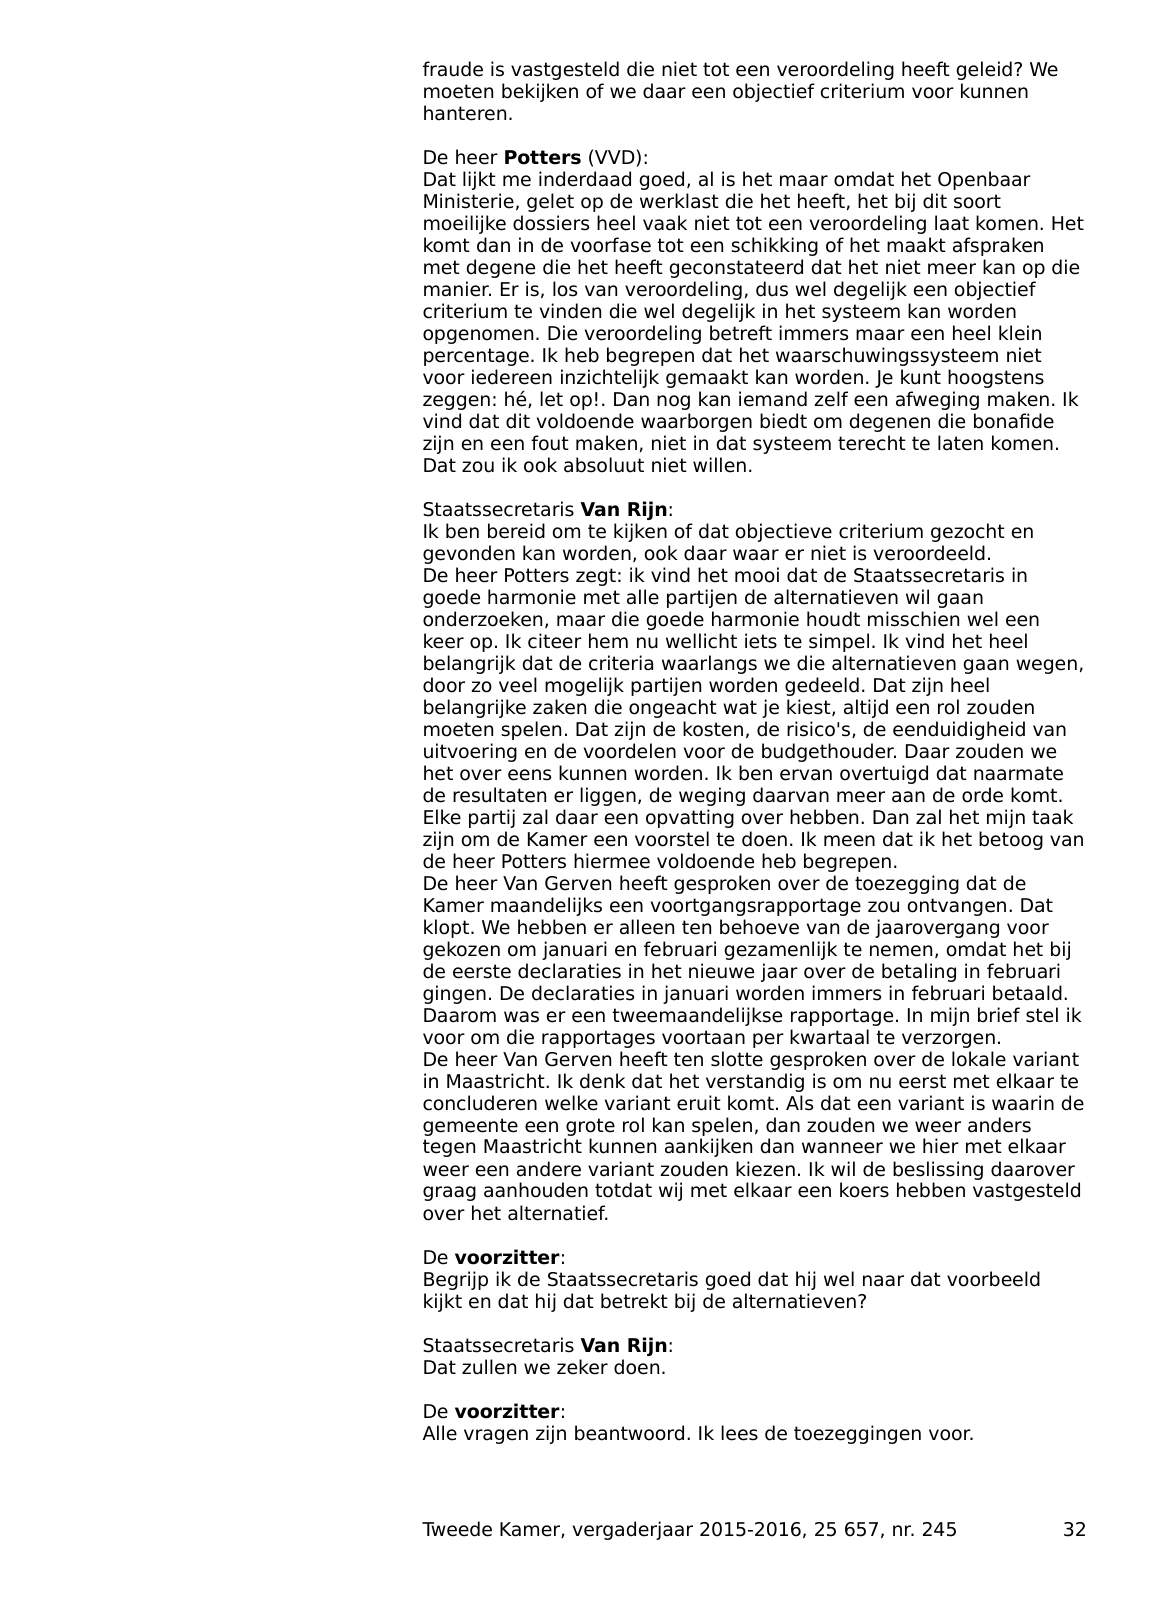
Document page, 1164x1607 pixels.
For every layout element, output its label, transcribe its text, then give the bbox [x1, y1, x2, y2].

text Dat lijkt me inderdaad goed, al is het maar omdat het Openbaar Ministerie, gelet op de werklast die het heeft, het bij dit soort moeilijke dossiers heel vaak niet tot een veroordeling laat komen. Het komt dan in de voorfase tot een schikking of het maakt afspraken met degene die het heeft geconstateerd dat het niet meer kan op die manier. Er is, los van veroordeling, dus wel degelijk een objectief criterium te vinden die wel degelijk in het systeem kan worden opgenomen. Die veroordeling betreft immers maar een heel klein percentage. Ik heb begrepen dat het waarschuwingssysteem niet voor iedereen inzichtelijk gemaakt kan worden. Je kunt hoogstens zeggen: hé, let op!. Dan nog kan iemand zelf een afweging maken. Ik vind dat dit voldoende waarborgen biedt om degenen die bonafide zijn en een fout maken, niet in dat systeem terecht te laten komen. Dat zou ik ook absoluut niet willen. [422, 169, 1087, 477]
text Dat zullen we zeker doen. [422, 1357, 1087, 1379]
text Begrijp ik de Staatssecretaris goed dat hij wel naar dat voorbeeld kijkt en dat hij dat betrekt bij de alternatieven? [422, 1268, 1087, 1312]
text Staatssecretaris Van Rijn: [422, 1335, 1087, 1357]
text De heer Van Gerven heeft ten slotte gesproken over de lokale variant in Maastricht. Ik denk dat het verstandig is om nu eerst met elkaar te concluderen welke variant eruit komt. Als dat een variant is waarin de gemeente een grote rol kan spelen, dan zouden we weer anders tegen Maastricht kunnen aankijken dan wanneer we hier met elkaar weer een andere variant zouden kiezen. Ik wil de beslissing daarover graag aanhouden totdat wij met elkaar een koers hebben vastgesteld over het alternatief. [422, 1048, 1087, 1224]
text De voorzitter: [422, 1247, 1087, 1268]
text fraude is vastgesteld die niet tot een veroordeling heeft geleid? We moeten bekijken of we daar een objectief criterium voor kunnen hanteren. [422, 59, 1087, 125]
text Alle vragen zijn beantwoord. Ik lees de toezeggingen voor. [422, 1423, 1087, 1445]
text De heer Potters zegt: ik vind het mooi dat de Staatssecretaris in goede harmonie met alle partijen de alternatieven wil gaan onderzoeken, maar die goede harmonie houdt misschien wel een keer op. Ik citeer hem nu wellicht iets te simpel. Ik vind het heel belangrijk dat de criteria waarlangs we die alternatieven gaan wegen, door zo veel mogelijk partijen worden gedeeld. Dat zijn heel belangrijke zaken die ongeacht wat je kiest, altijd een rol zouden moeten spelen. Dat zijn de kosten, de risico's, de eenduidigheid van uitvoering en de voordelen voor de budgethouder. Daar zouden we het over eens kunnen worden. Ik ben ervan overtuigd dat naarmate de resultaten er liggen, de weging daarvan meer aan de orde komt. Elke partij zal daar een opvatting over hebben. Dan zal het mijn taak zijn om de Kamer een voorstel te doen. Ik meen dat ik het betoog van de heer Potters hiermee voldoende heb begrepen. [422, 565, 1087, 873]
text De heer Van Gerven heeft gesproken over de toezegging dat de Kamer maandelijks een voortgangsrapportage zou ontvangen. Dat klopt. We hebben er alleen ten behoeve van de jaarovergang voor gekozen om januari en februari gezamenlijk te nemen, omdat het bij de eerste declaraties in het nieuwe jaar over de betaling in februari gingen. De declaraties in januari worden immers in februari betaald. Daarom was er een tweemaandelijkse rapportage. In mijn brief stel ik voor om die rapportages voortaan per kwartaal te verzorgen. [422, 873, 1087, 1048]
text Staatssecretaris Van Rijn: [422, 499, 1087, 521]
text De voorzitter: [422, 1401, 1087, 1423]
text De heer Potters (VVD): [422, 147, 1087, 169]
text Ik ben bereid om te kijken of dat objectieve criterium gezocht en gevonden kan worden, ook daar waar er niet is veroordeeld. [422, 521, 1087, 565]
